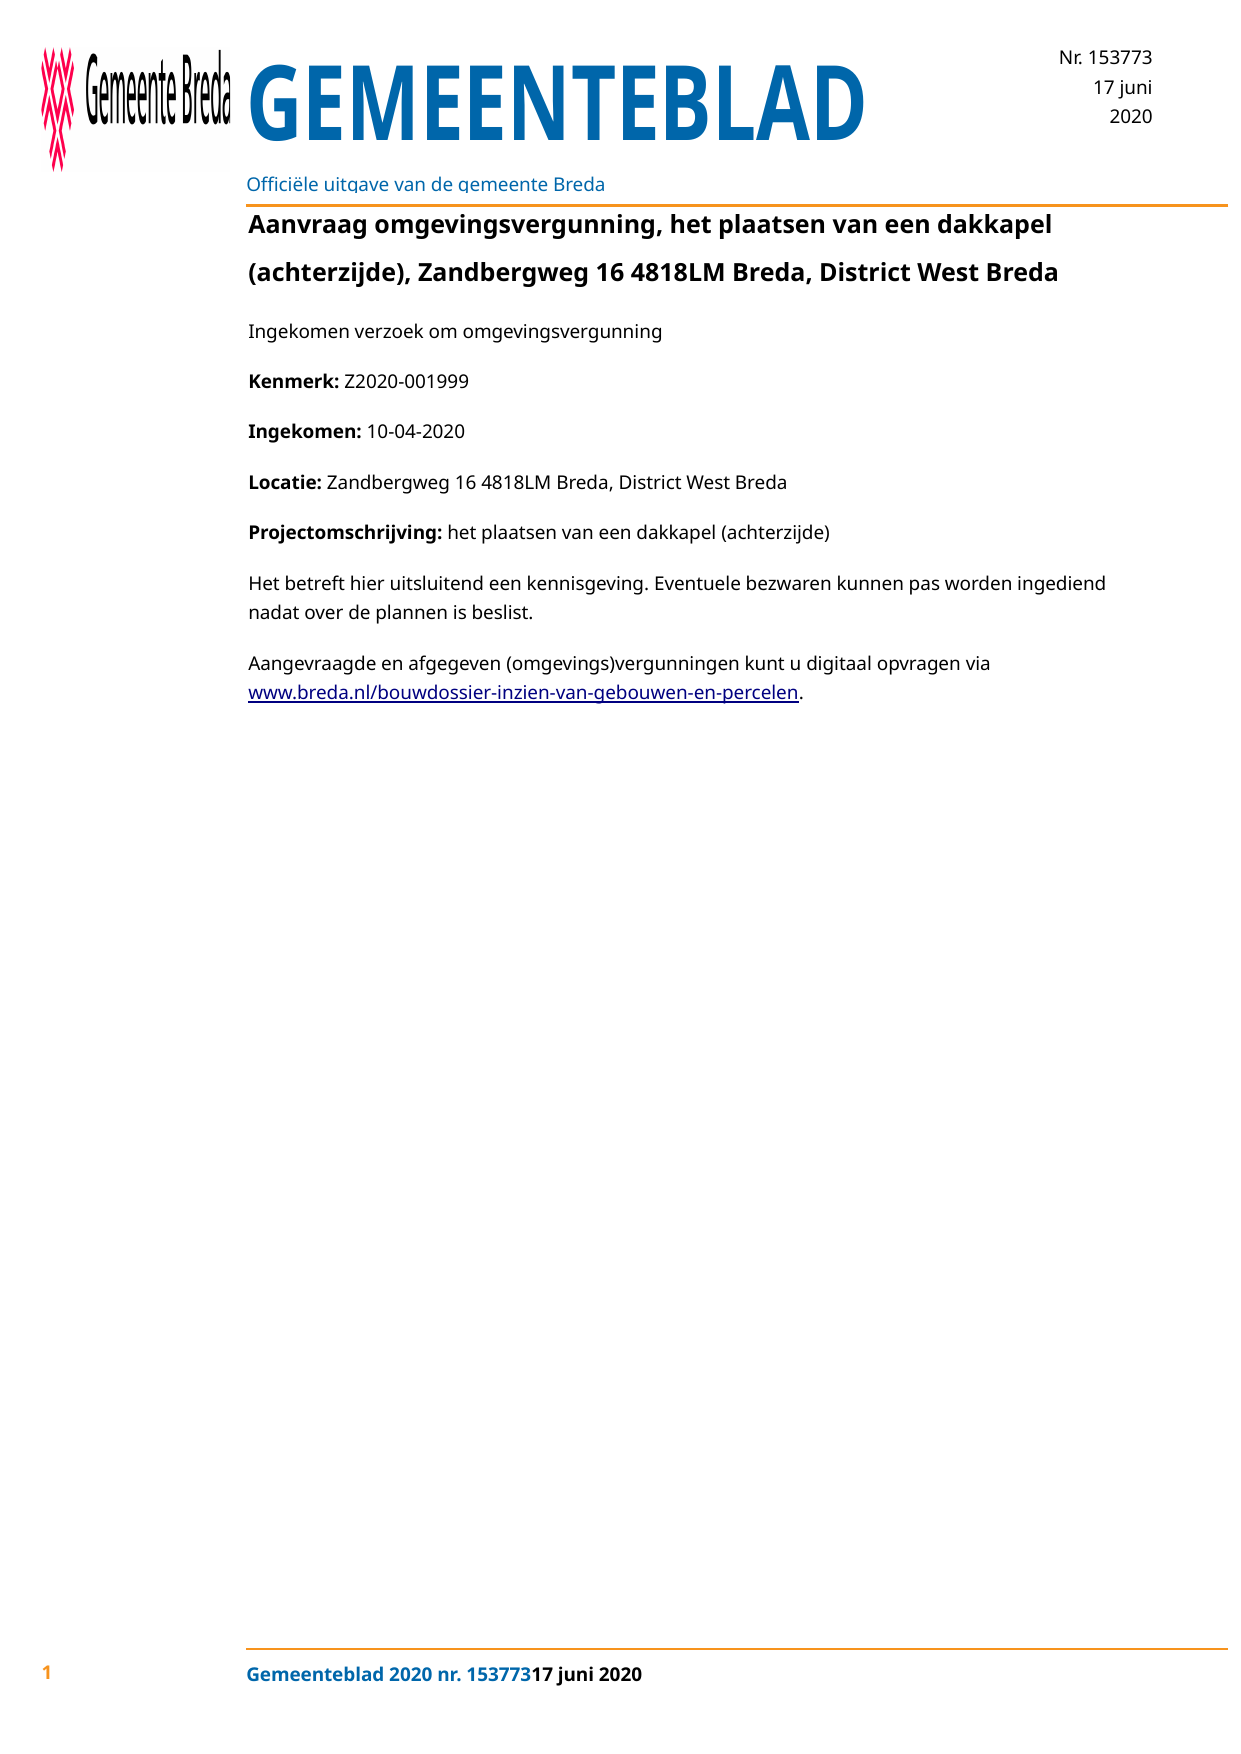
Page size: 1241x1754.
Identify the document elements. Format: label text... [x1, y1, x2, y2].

text Het betreft hier uitsluitend een kennisgeving. Eventuele bezwaren kunnen pas worden ingediend nadat over de plannen is beslist. [248, 570, 1152, 625]
text Ingekomen verzoek om omgevingsvergunning [248, 318, 1152, 344]
picture [41, 47, 231, 172]
text Aanvraag omgevingsvergunning, het plaatsen van een dakkapel (achterzijde), Zandbergweg 16 4818LM Breda, District West Breda [248, 207, 1152, 288]
text Kenmerk: Z2020-001999 [248, 368, 1152, 394]
text Projectomschrijving: het plaatsen van een dakkapel (achterzijde) [248, 519, 1152, 545]
text Aangevraagde en afgegeven (omgevings)vergunningen kunt u digitaal opvragen via www.breda.nl/bouwdossier-inzien-van-gebouwen-en-percelen. [248, 650, 1152, 705]
text Ingekomen: 10-04-2020 [248, 419, 1152, 444]
text Locatie: Zandbergweg 16 4818LM Breda, District West Breda [248, 469, 1152, 495]
